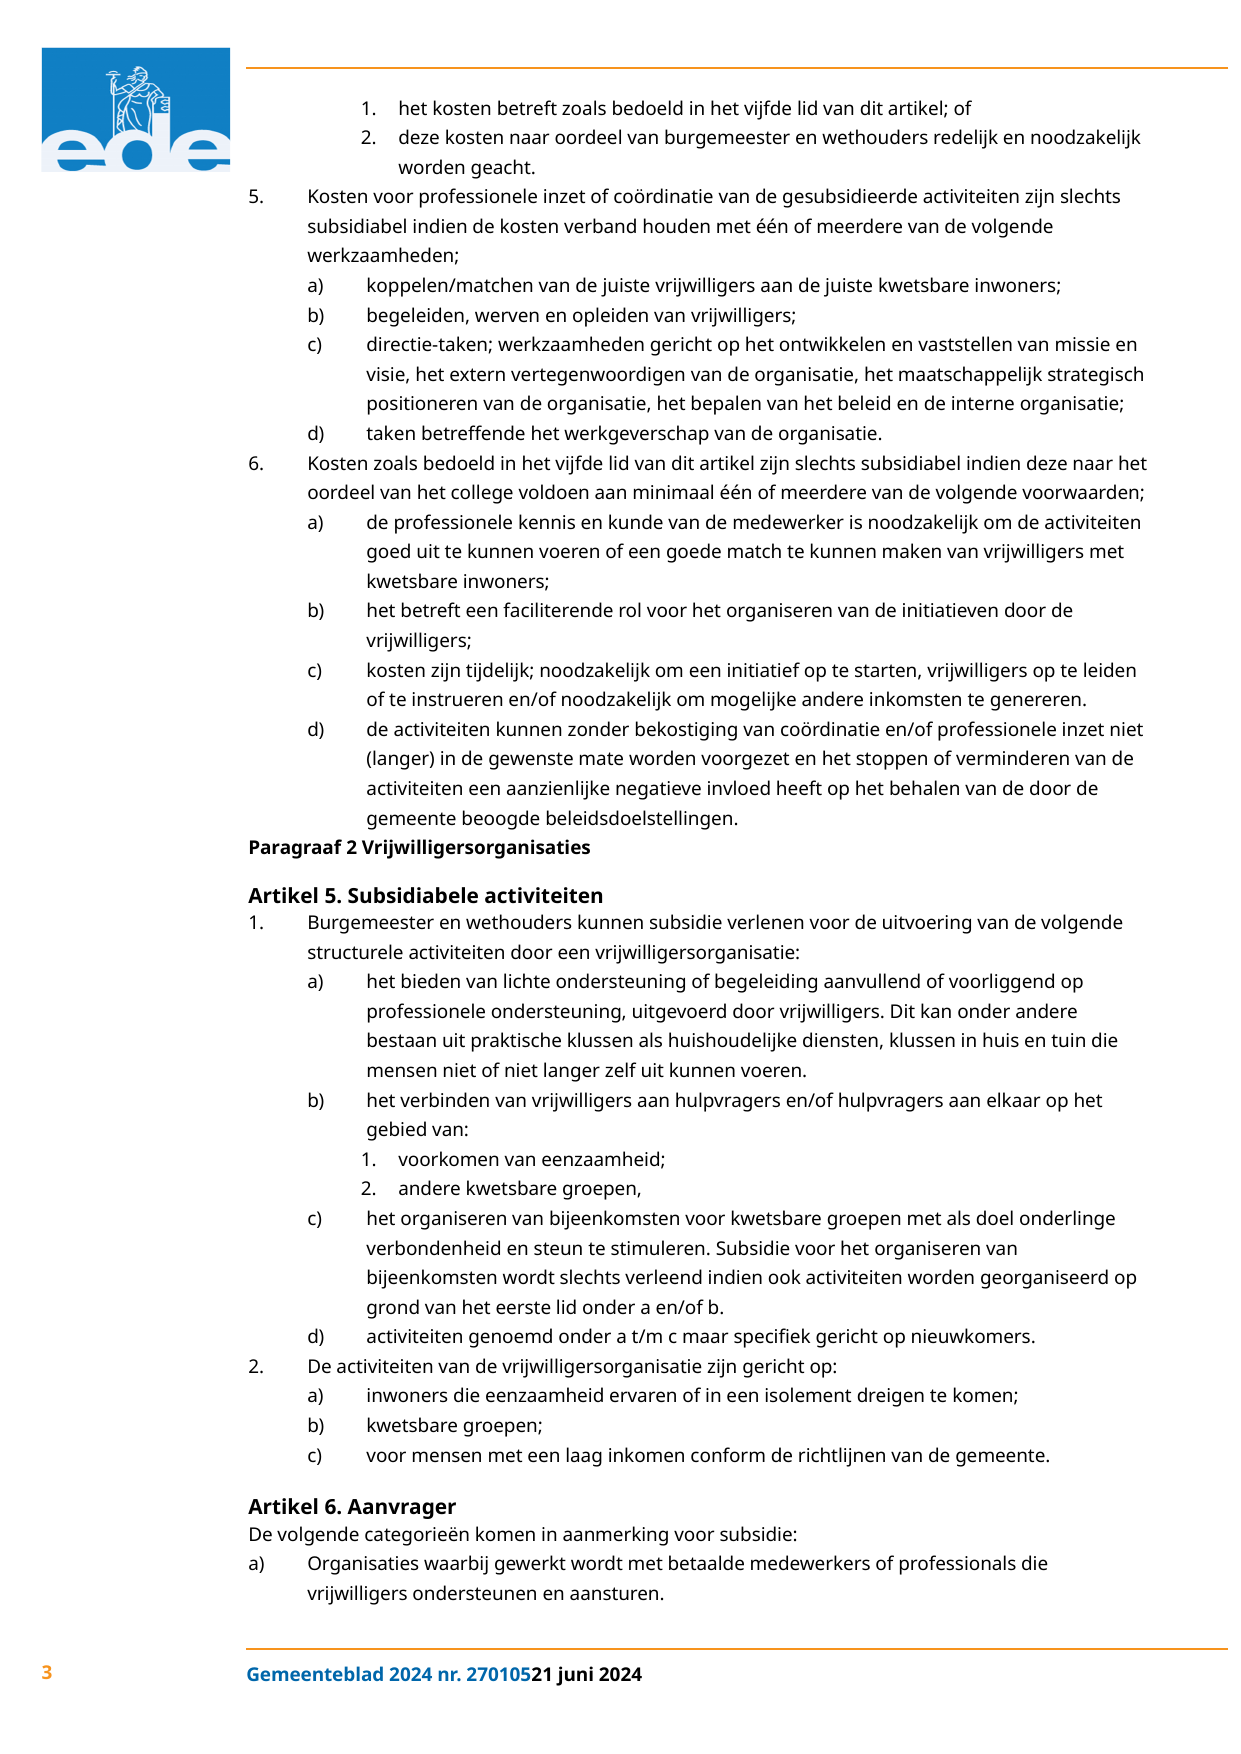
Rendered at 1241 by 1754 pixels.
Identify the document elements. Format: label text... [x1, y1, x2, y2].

list Organisaties waarbij gewerkt wordt met betaalde medewerkers of professionals die vrijwilligers ondersteunen en aansturen. [248, 1550, 1152, 1606]
list andere kwetsbare groepen, [361, 1176, 1152, 1201]
list voor mensen met een laag inkomen conform de richtlijnen van de gemeente. [307, 1442, 1152, 1468]
list het organiseren van bijeenkomsten voor kwetsbare groepen met als doel onderlinge verbondenheid en steun te stimuleren. Subsidie voor het organiseren van bijeenkomsten wordt slechts verleend indien ook activiteiten worden georganiseerd op grond van het eerste lid onder a en/of b. [307, 1205, 1152, 1320]
list Burgemeester en wethouders kunnen subsidie verlenen voor de uitvoering van de volgende structurele activiteiten door een vrijwilligersorganisatie: [248, 909, 1152, 965]
list deze kosten naar oordeel van burgemeester en wethouders redelijk en noodzakelijk worden geacht. [361, 124, 1152, 180]
list het verbinden van vrijwilligers aan hulpvragers en/of hulpvragers aan elkaar op het gebied van: [307, 1087, 1152, 1142]
list De activiteiten van de vrijwilligersorganisatie zijn gericht op: [248, 1353, 1152, 1379]
list taken betreffende het werkgeverschap van de organisatie. [307, 420, 1152, 446]
list het betreft een faciliterende rol voor het organiseren van de initiatieven door de vrijwilligers; [307, 598, 1152, 653]
text Paragraaf 2 Vrijwilligersorganisaties [248, 834, 1152, 860]
list kwetsbare groepen; [307, 1412, 1152, 1438]
list de professionele kennis en kunde van de medewerker is noodzakelijk om de activiteiten goed uit te kunnen voeren of een goede match te kunnen maken van vrijwilligers met kwetsbare inwoners; [307, 509, 1152, 594]
list inwoners die eenzaamheid ervaren of in een isolement dreigen te komen; [307, 1383, 1152, 1408]
list directie-taken; werkzaamheden gericht op het ontwikkelen en vaststellen van missie en visie, het extern vertegenwoordigen van de organisatie, het maatschappelijk strategisch positioneren van de organisatie, het bepalen van het beleid en de interne organisatie; [307, 331, 1152, 416]
picture [41, 47, 231, 172]
list voorkomen van eenzaamheid; [361, 1146, 1152, 1172]
list het bieden van lichte ondersteuning of begeleiding aanvullend of voorliggend op professionele ondersteuning, uitgevoerd door vrijwilligers. Dit kan onder andere bestaan uit praktische klussen als huishoudelijke diensten, klussen in huis en tuin die mensen niet of niet langer zelf uit kunnen voeren. [307, 968, 1152, 1083]
text Artikel 5. Subsidiabele activiteiten [248, 881, 1152, 909]
list koppelen/matchen van de juiste vrijwilligers aan de juiste kwetsbare inwoners; [307, 272, 1152, 298]
text Artikel 6. Aanvrager [248, 1492, 1152, 1521]
list de activiteiten kunnen zonder bekostiging van coördinatie en/of professionele inzet niet (langer) in de gewenste mate worden voorgezet en het stoppen of verminderen van de activiteiten een aanzienlijke negatieve invloed heeft op het behalen van de door de gemeente beoogde beleidsdoelstellingen. [307, 716, 1152, 831]
list Kosten zoals bedoeld in het vijfde lid van dit artikel zijn slechts subsidiabel indien deze naar het oordeel van het college voldoen aan minimaal één of meerdere van de volgende voorwaarden; [248, 450, 1152, 505]
list begeleiden, werven en opleiden van vrijwilligers; [307, 302, 1152, 328]
list activiteiten genoemd onder a t/m c maar specifiek gericht op nieuwkomers. [307, 1323, 1152, 1349]
text De volgende categorieën komen in aanmerking voor subsidie: [248, 1521, 1152, 1546]
list Kosten voor professionele inzet of coördinatie van de gesubsidieerde activiteiten zijn slechts subsidiabel indien de kosten verband houden met één of meerdere van de volgende werkzaamheden; [248, 183, 1152, 268]
list het kosten betreft zoals bedoeld in het vijfde lid van dit artikel; of [361, 95, 1152, 121]
list kosten zijn tijdelijk; noodzakelijk om een initiatief op te starten, vrijwilligers op te leiden of te instrueren en/of noodzakelijk om mogelijke andere inkomsten te genereren. [307, 657, 1152, 712]
